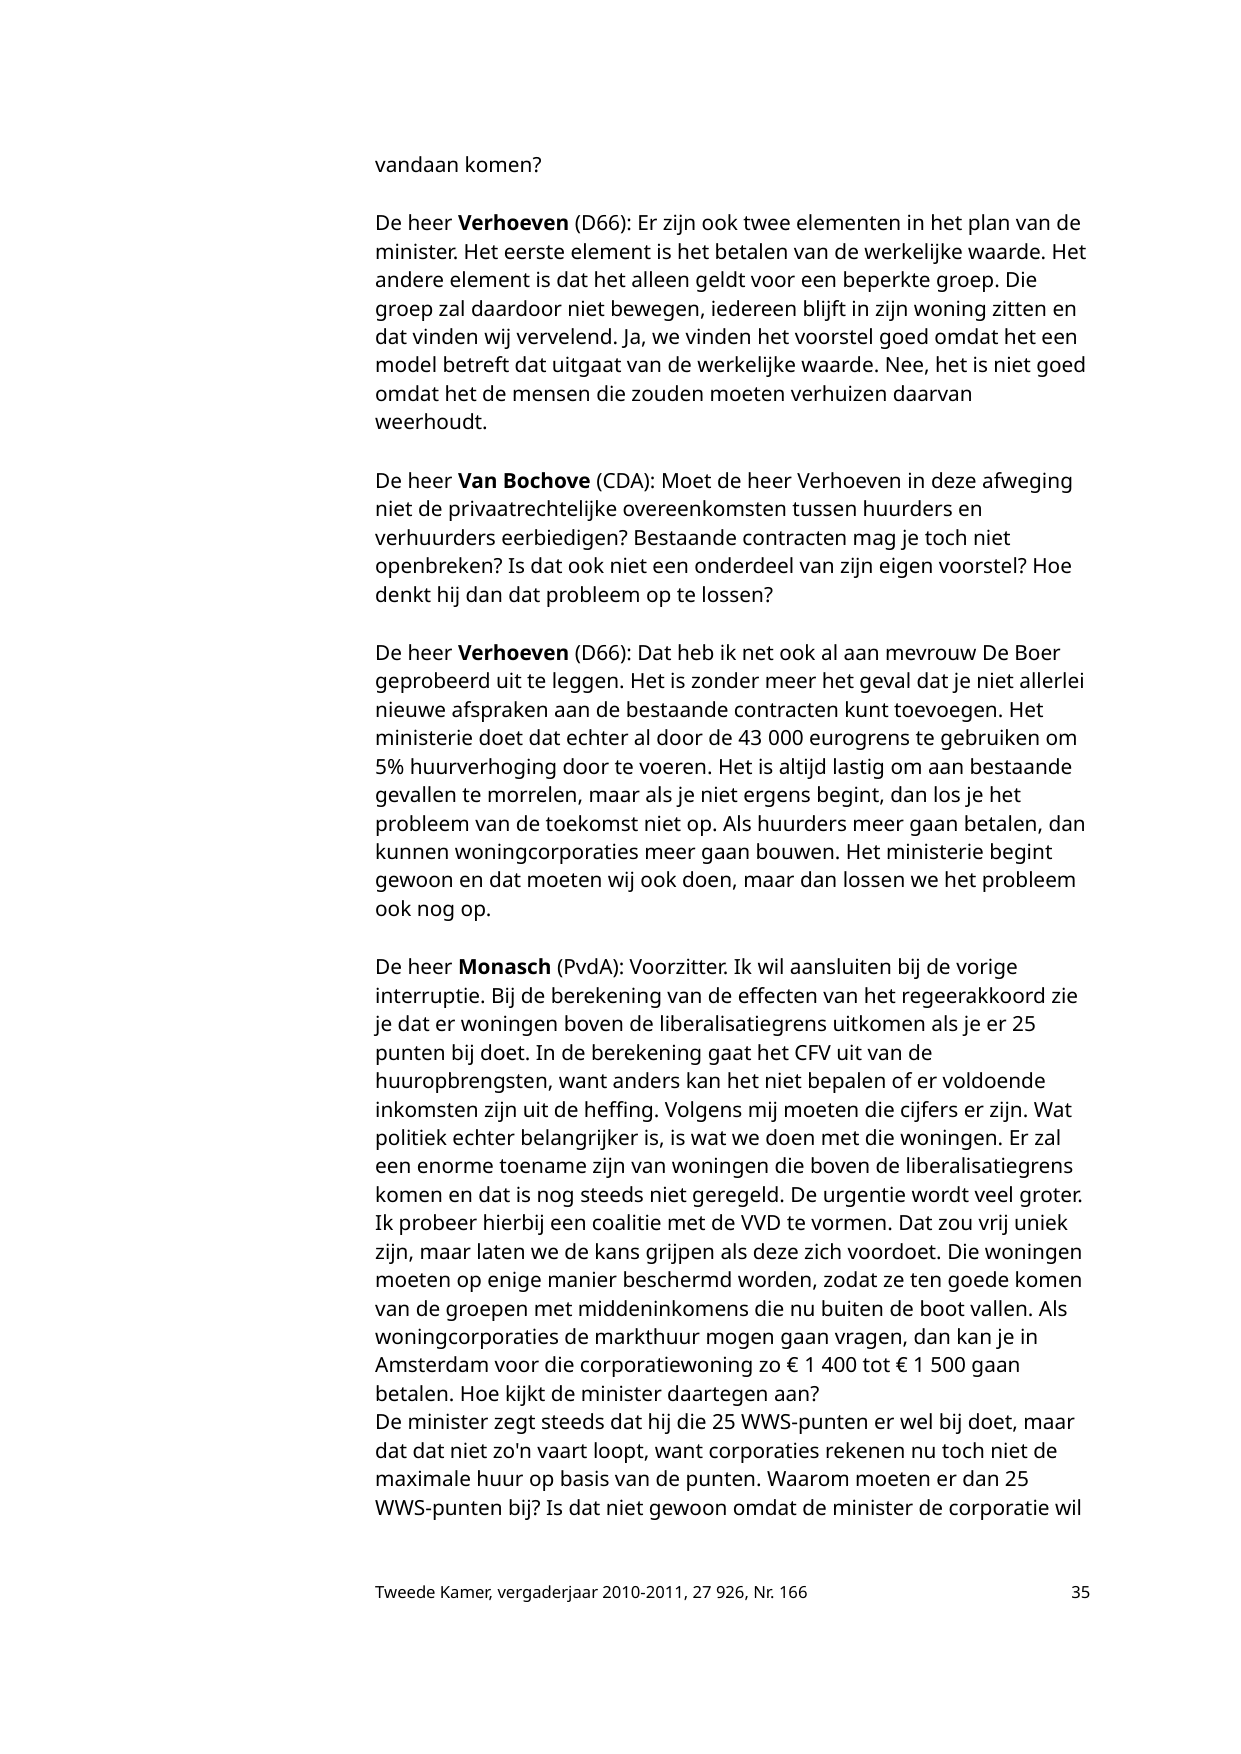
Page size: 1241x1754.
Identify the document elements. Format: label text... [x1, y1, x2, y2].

text De minister zegt steeds dat hij die 25 WWS-punten er wel bij doet, maar dat dat niet zo'n vaart loopt, want corporaties rekenen nu toch niet de maximale huur op basis van de punten. Waarom moeten er dan 25 WWS-punten bij? Is dat niet gewoon omdat de minister de corporatie wil [375, 1407, 1090, 1521]
text De heer Verhoeven (D66): Dat heb ik net ook al aan mevrouw De Boer geprobeerd uit te leggen. Het is zonder meer het geval dat je niet allerlei nieuwe afspraken aan de bestaande contracten kunt toevoegen. Het ministerie doet dat echter al door de 43 000 eurogrens te gebruiken om 5% huurverhoging door te voeren. Het is altijd lastig om aan bestaande gevallen te morrelen, maar als je niet ergens begint, dan los je het probleem van de toekomst niet op. Als huurders meer gaan betalen, dan kunnen woningcorporaties meer gaan bouwen. Het ministerie begint gewoon en dat moeten wij ook doen, maar dan lossen we het probleem ook nog op. [375, 638, 1090, 922]
text vandaan komen? [375, 150, 1090, 178]
text De heer Monasch (PvdA): Voorzitter. Ik wil aansluiten bij de vorige interruptie. Bij de berekening van de effecten van het regeerakkoord zie je dat er woningen boven de liberalisatiegrens uitkomen als je er 25 punten bij doet. In de berekening gaat het CFV uit van de huuropbrengsten, want anders kan het niet bepalen of er voldoende inkomsten zijn uit de heffing. Volgens mij moeten die cijfers er zijn. Wat politiek echter belangrijker is, is wat we doen met die woningen. Er zal een enorme toename zijn van woningen die boven de liberalisatiegrens komen en dat is nog steeds niet geregeld. De urgentie wordt veel groter. Ik probeer hierbij een coalitie met de VVD te vormen. Dat zou vrij uniek zijn, maar laten we de kans grijpen als deze zich voordoet. Die woningen moeten op enige manier beschermd worden, zodat ze ten goede komen van de groepen met middeninkomens die nu buiten de boot vallen. Als woningcorporaties de markthuur mogen gaan vragen, dan kan je in Amsterdam voor die corporatiewoning zo € 1 400 tot € 1 500 gaan betalen. Hoe kijkt de minister daartegen aan? [375, 952, 1090, 1407]
text De heer Verhoeven (D66): Er zijn ook twee elementen in het plan van de minister. Het eerste element is het betalen van de werkelijke waarde. Het andere element is dat het alleen geldt voor een beperkte groep. Die groep zal daardoor niet bewegen, iedereen blijft in zijn woning zitten en dat vinden wij vervelend. Ja, we vinden het voorstel goed omdat het een model betreft dat uitgaat van de werkelijke waarde. Nee, het is niet goed omdat het de mensen die zouden moeten verhuizen daarvan weerhoudt. [375, 208, 1090, 436]
text De heer Van Bochove (CDA): Moet de heer Verhoeven in deze afweging niet de privaatrechtelijke overeenkomsten tussen huurders en verhuurders eerbiedigen? Bestaande contracten mag je toch niet openbreken? Is dat ook niet een onderdeel van zijn eigen voorstel? Hoe denkt hij dan dat probleem op te lossen? [375, 466, 1090, 608]
